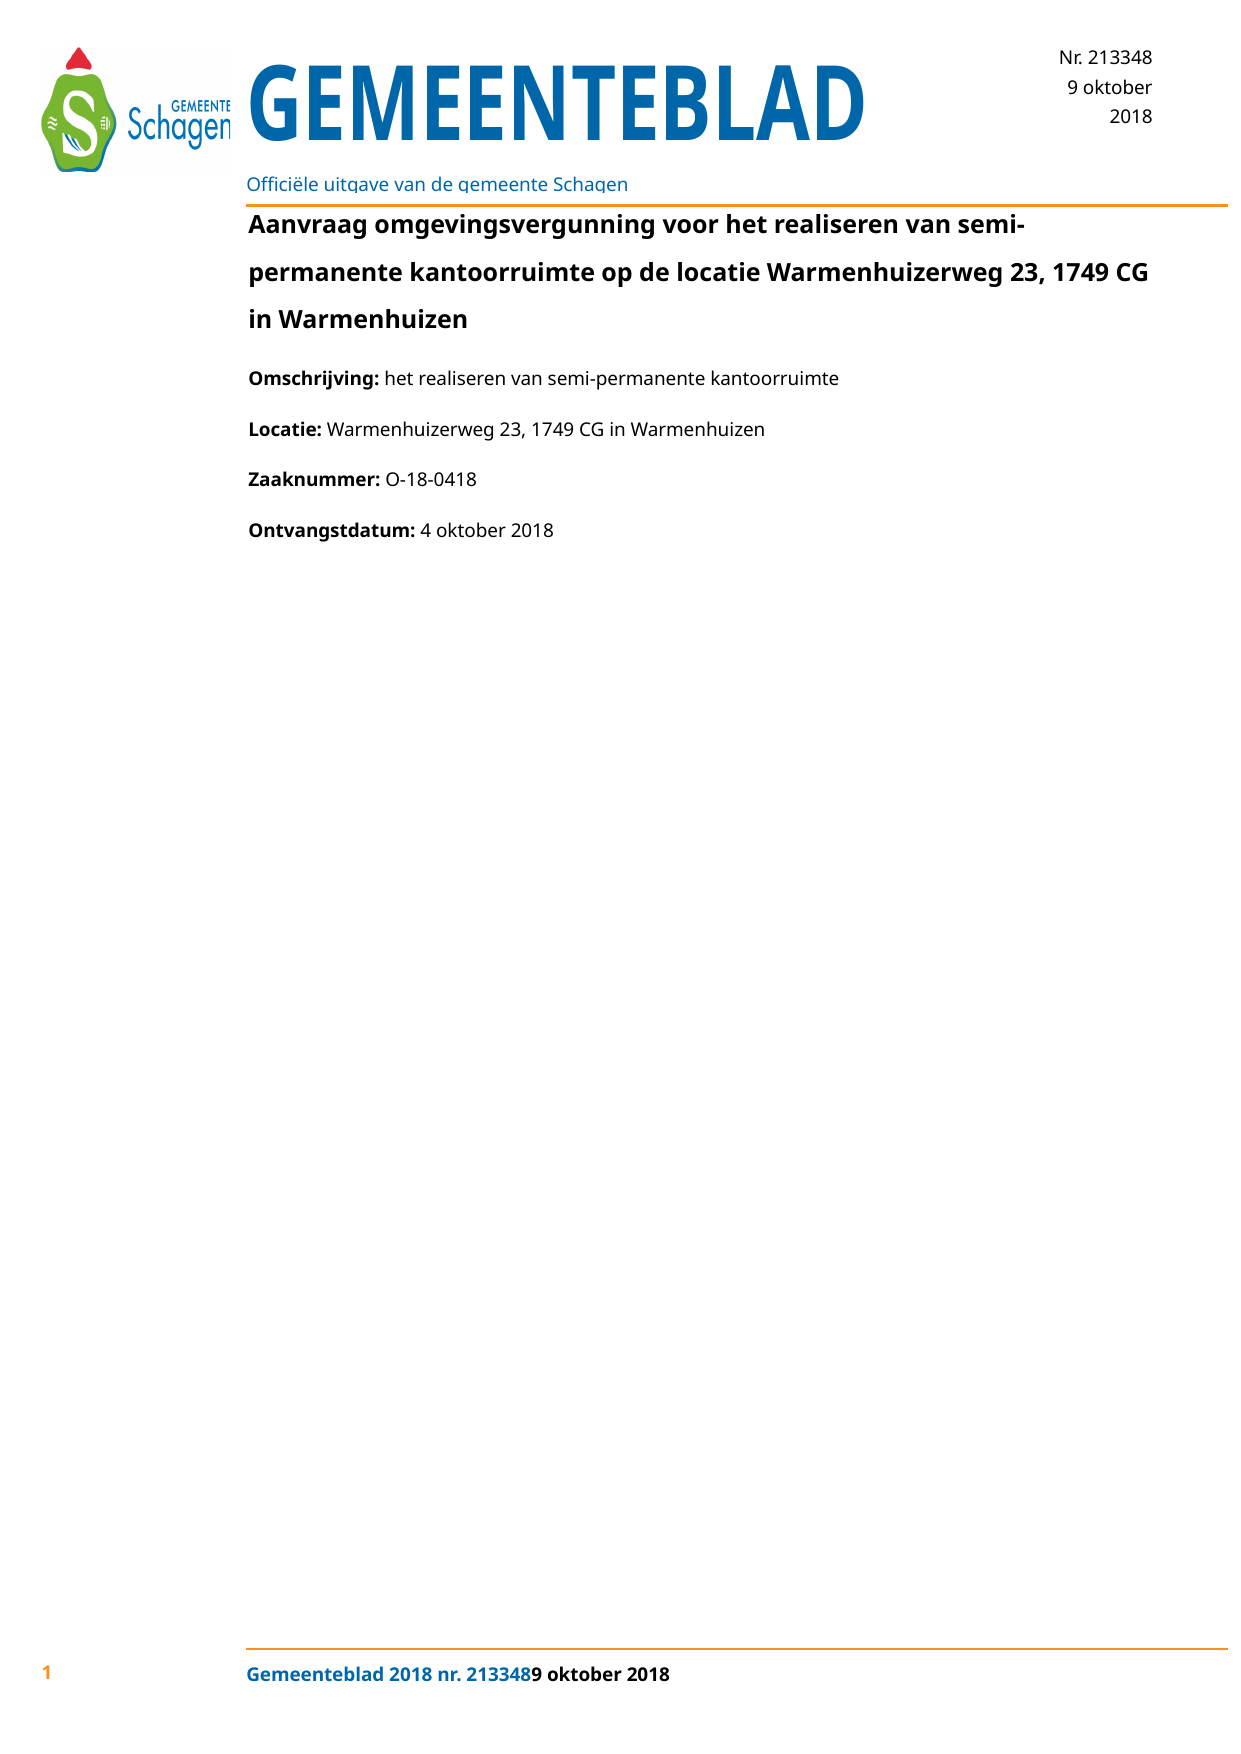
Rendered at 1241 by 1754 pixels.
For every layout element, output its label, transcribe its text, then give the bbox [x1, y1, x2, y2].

text Omschrijving: het realiseren van semi-permanente kantoorruimte [248, 366, 1152, 391]
text Zaaknummer: O-18-0418 [248, 466, 1152, 492]
picture [41, 47, 231, 172]
text Locatie: Warmenhuizerweg 23, 1749 CG in Warmenhuizen [248, 416, 1152, 442]
text Ontvangstdatum: 4 oktober 2018 [248, 517, 1152, 542]
text Aanvraag omgevingsvergunning voor het realiseren van semi-permanente kantoorruimte op de locatie Warmenhuizerweg 23, 1749 CG in Warmenhuizen [248, 207, 1152, 336]
